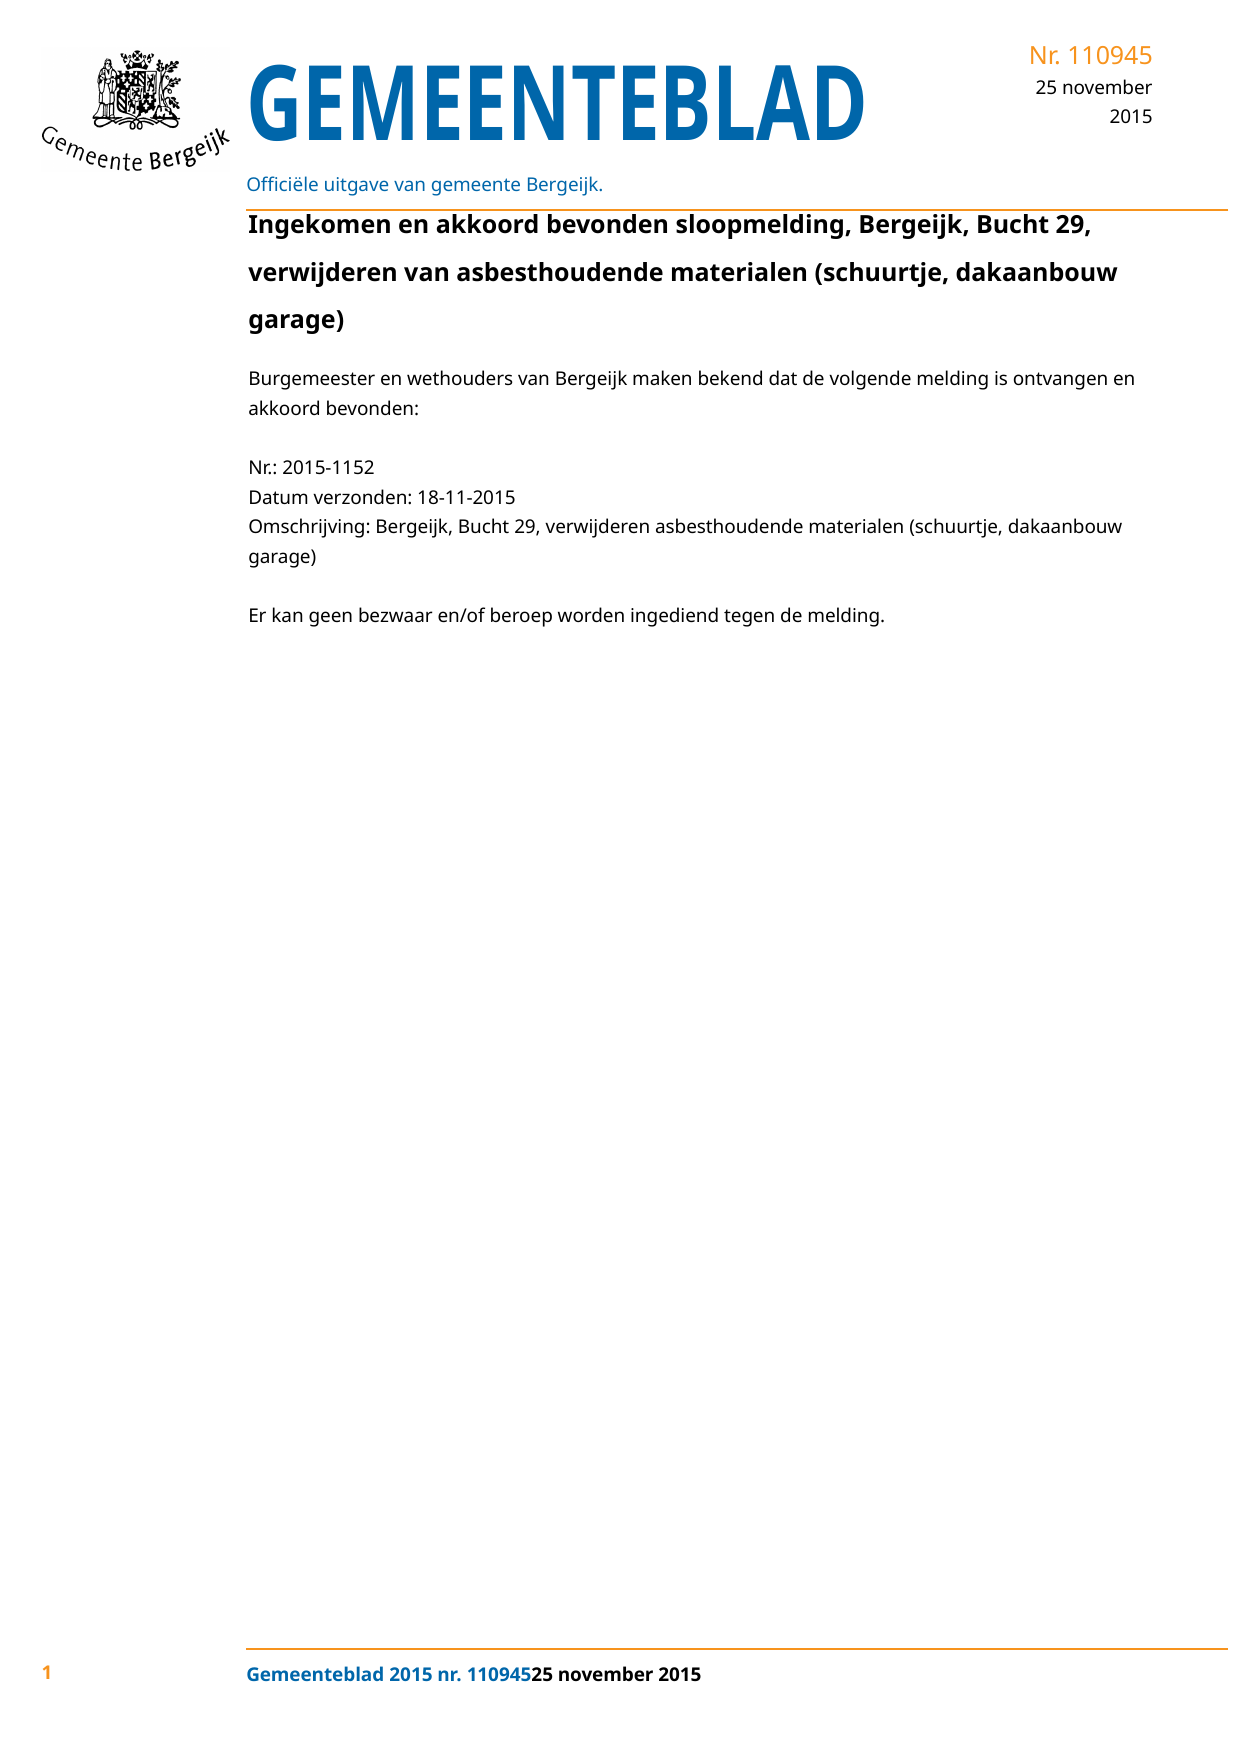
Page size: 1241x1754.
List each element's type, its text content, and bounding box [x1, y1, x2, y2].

text Burgemeester en wethouders van Bergeijk maken bekend dat de volgende melding is ontvangen en akkoord bevonden: [248, 366, 1152, 421]
picture [41, 47, 231, 172]
text Omschrijving: Bergeijk, Bucht 29, verwijderen asbesthoudende materialen (schuurtje, dakaanbouw garage) [248, 513, 1152, 569]
text Datum verzonden: 18-11-2015 [248, 484, 1152, 509]
text Er kan geen bezwaar en/of beroep worden ingediend tegen de melding. [248, 602, 1152, 628]
text Ingekomen en akkoord bevonden sloopmelding, Bergeijk, Bucht 29, verwijderen van asbesthoudende materialen (schuurtje, dakaanbouw garage) [248, 211, 1152, 336]
text Nr.: 2015-1152 [248, 454, 1152, 480]
